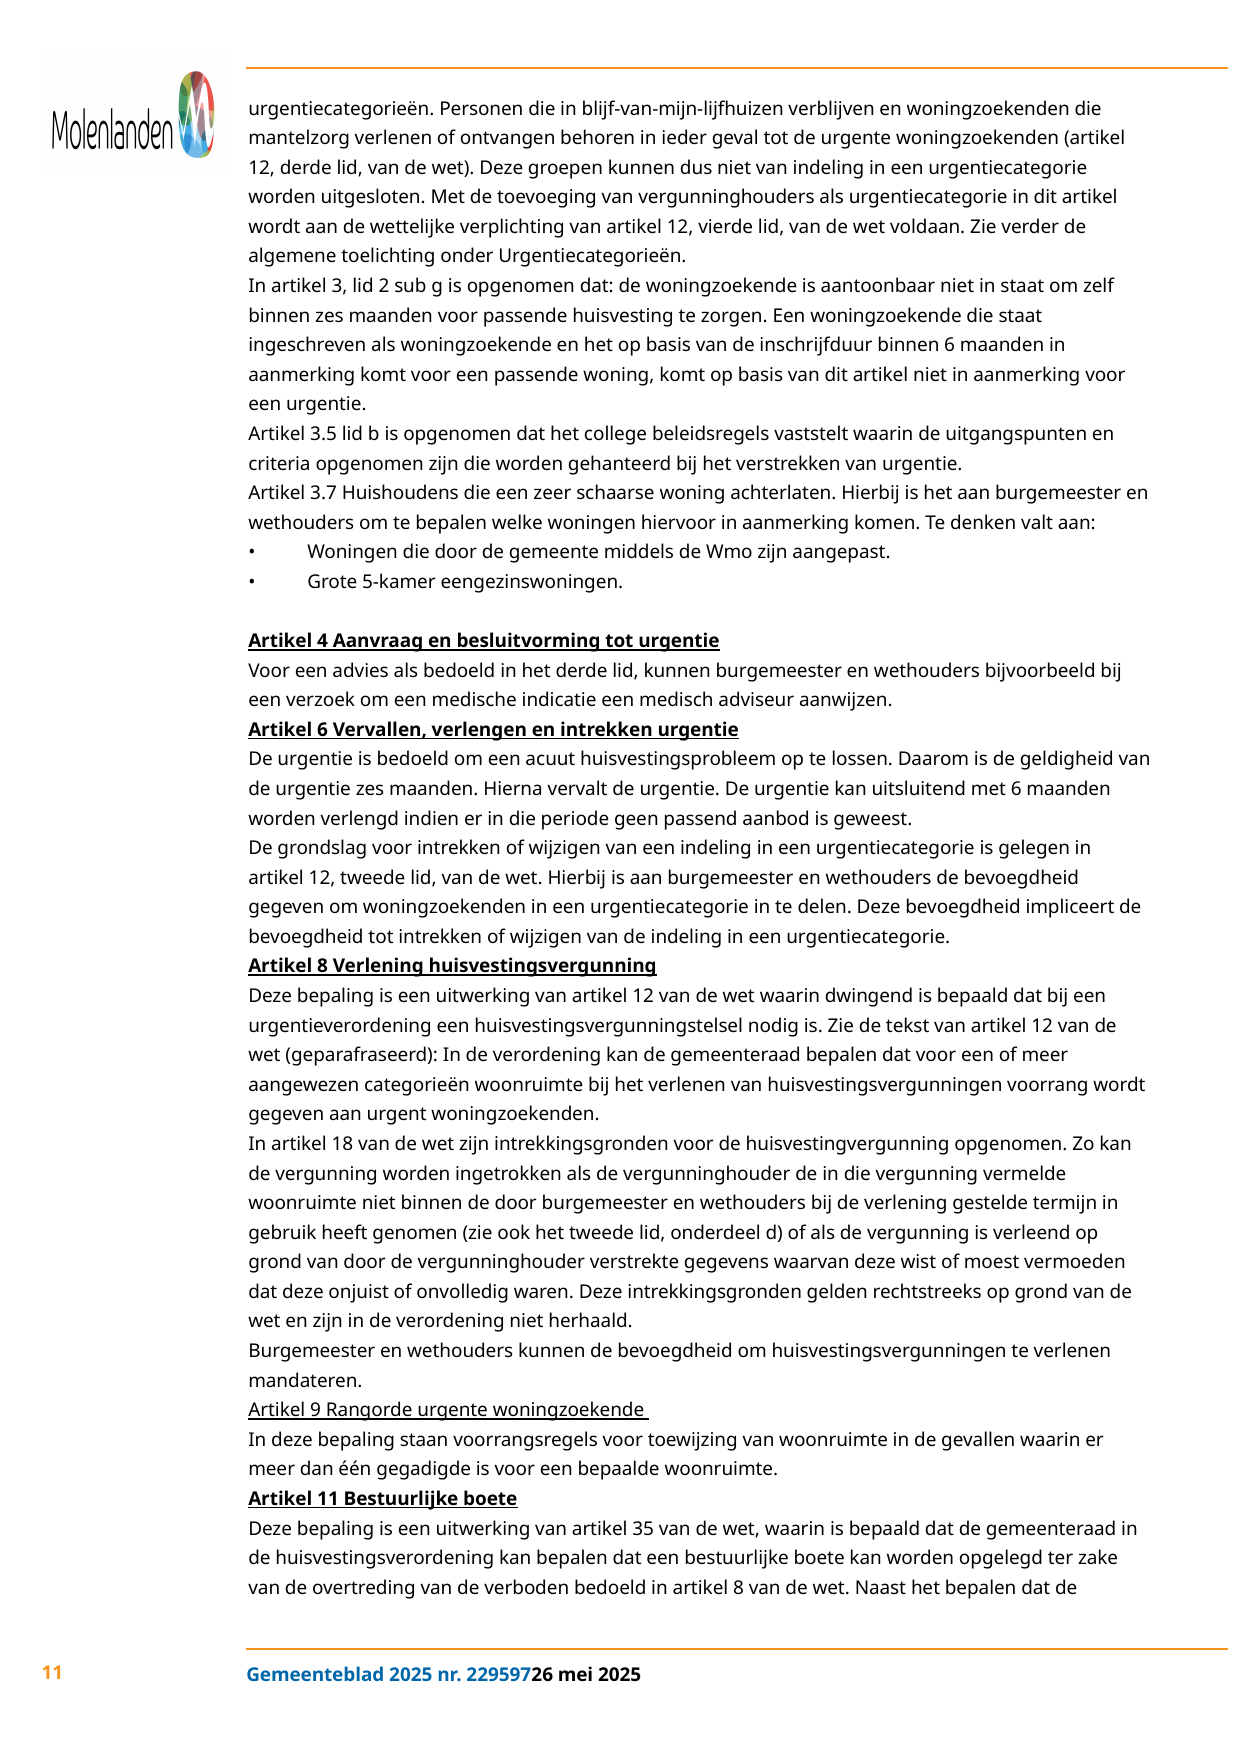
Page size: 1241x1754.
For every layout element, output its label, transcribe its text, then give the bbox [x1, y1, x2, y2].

text Deze bepaling is een uitwerking van artikel 12 van de wet waarin dwingend is bepaald dat bij een urgentieverordening een huisvestingsvergunningstelsel nodig is. Zie de tekst van artikel 12 van de wet (geparafraseerd): In de verordening kan de gemeenteraad bepalen dat voor een of meer aangewezen categorieën woonruimte bij het verlenen van huisvestingsvergunningen voorrang wordt gegeven aan urgent woningzoekenden. [248, 982, 1152, 1126]
text Artikel 6 Vervallen, verlengen en intrekken urgentie [248, 716, 1152, 742]
text In artikel 3, lid 2 sub g is opgenomen dat: de woningzoekende is aantoonbaar niet in staat om zelf binnen zes maanden voor passende huisvesting te zorgen. Een woningzoekende die staat ingeschreven als woningzoekende en het op basis van de inschrijfduur binnen 6 maanden in aanmerking komt voor een passende woning, komt op basis van dit artikel niet in aanmerking voor een urgentie. [248, 272, 1152, 416]
text In deze bepaling staan voorrangsregels voor toewijzing van woonruimte in de gevallen waarin er meer dan één gegadigde is voor een bepaalde woonruimte. [248, 1426, 1152, 1481]
text De grondslag voor intrekken of wijzigen van een indeling in een urgentiecategorie is gelegen in artikel 12, tweede lid, van de wet. Hierbij is aan burgemeester en wethouders de bevoegdheid gegeven om woningzoekenden in een urgentiecategorie in te delen. Deze bevoegdheid impliceert de bevoegdheid tot intrekken of wijzigen van de indeling in een urgentiecategorie. [248, 834, 1152, 949]
text Artikel 11 Bestuurlijke boete [248, 1485, 1152, 1511]
text Deze bepaling is een uitwerking van artikel 35 van de wet, waarin is bepaald dat de gemeenteraad in de huisvestingsverordening kan bepalen dat een bestuurlijke boete kan worden opgelegd ter zake van de overtreding van de verboden bedoeld in artikel 8 van de wet. Naast het bepalen dat de [248, 1515, 1152, 1600]
list Grote 5-kamer eengezinswoningen. [248, 568, 1152, 594]
text Artikel 4 Aanvraag en besluitvorming tot urgentie [248, 627, 1152, 653]
text Voor een advies als bedoeld in het derde lid, kunnen burgemeester en wethouders bijvoorbeeld bij een verzoek om een medische indicatie een medisch adviseur aanwijzen. [248, 657, 1152, 712]
text Burgemeester en wethouders kunnen de bevoegdheid om huisvestingsvergunningen te verlenen mandateren. [248, 1337, 1152, 1393]
text In artikel 18 van de wet zijn intrekkingsgronden voor de huisvestingvergunning opgenomen. Zo kan de vergunning worden ingetrokken als de vergunninghouder de in die vergunning vermelde woonruimte niet binnen de door burgemeester en wethouders bij de verlening gestelde termijn in gebruik heeft genomen (zie ook het tweede lid, onderdeel d) of als de vergunning is verleend op grond van door de vergunninghouder verstrekte gegevens waarvan deze wist of moest vermoeden dat deze onjuist of onvolledig waren. Deze intrekkingsgronden gelden rechtstreeks op grond van de wet en zijn in de verordening niet herhaald. [248, 1130, 1152, 1333]
text Artikel 3.7 Huishoudens die een zeer schaarse woning achterlaten. Hierbij is het aan burgemeester en wethouders om te bepalen welke woningen hiervoor in aanmerking komen. Te denken valt aan: [248, 479, 1152, 535]
picture [41, 47, 231, 172]
text De urgentie is bedoeld om een acuut huisvestingsprobleem op te lossen. Daarom is de geldigheid van de urgentie zes maanden. Hierna vervalt de urgentie. De urgentie kan uitsluitend met 6 maanden worden verlengd indien er in die periode geen passend aanbod is geweest. [248, 746, 1152, 831]
text Artikel 9 Rangorde urgente woningzoekende [248, 1396, 1152, 1422]
text Artikel 8 Verlening huisvestingsvergunning [248, 953, 1152, 978]
list Woningen die door de gemeente middels de Wmo zijn aangepast. [248, 538, 1152, 564]
text urgentiecategorieën. Personen die in blijf-van-mijn-lijfhuizen verblijven en woningzoekenden die mantelzorg verlenen of ontvangen behoren in ieder geval tot de urgente woningzoekenden (artikel 12, derde lid, van de wet). Deze groepen kunnen dus niet van indeling in een urgentiecategorie worden uitgesloten. Met de toevoeging van vergunninghouders als urgentiecategorie in dit artikel wordt aan de wettelijke verplichting van artikel 12, vierde lid, van de wet voldaan. Zie verder de algemene toelichting onder Urgentiecategorieën. [248, 95, 1152, 268]
text Artikel 3.5 lid b is opgenomen dat het college beleidsregels vaststelt waarin de uitgangspunten en criteria opgenomen zijn die worden gehanteerd bij het verstrekken van urgentie. [248, 420, 1152, 476]
